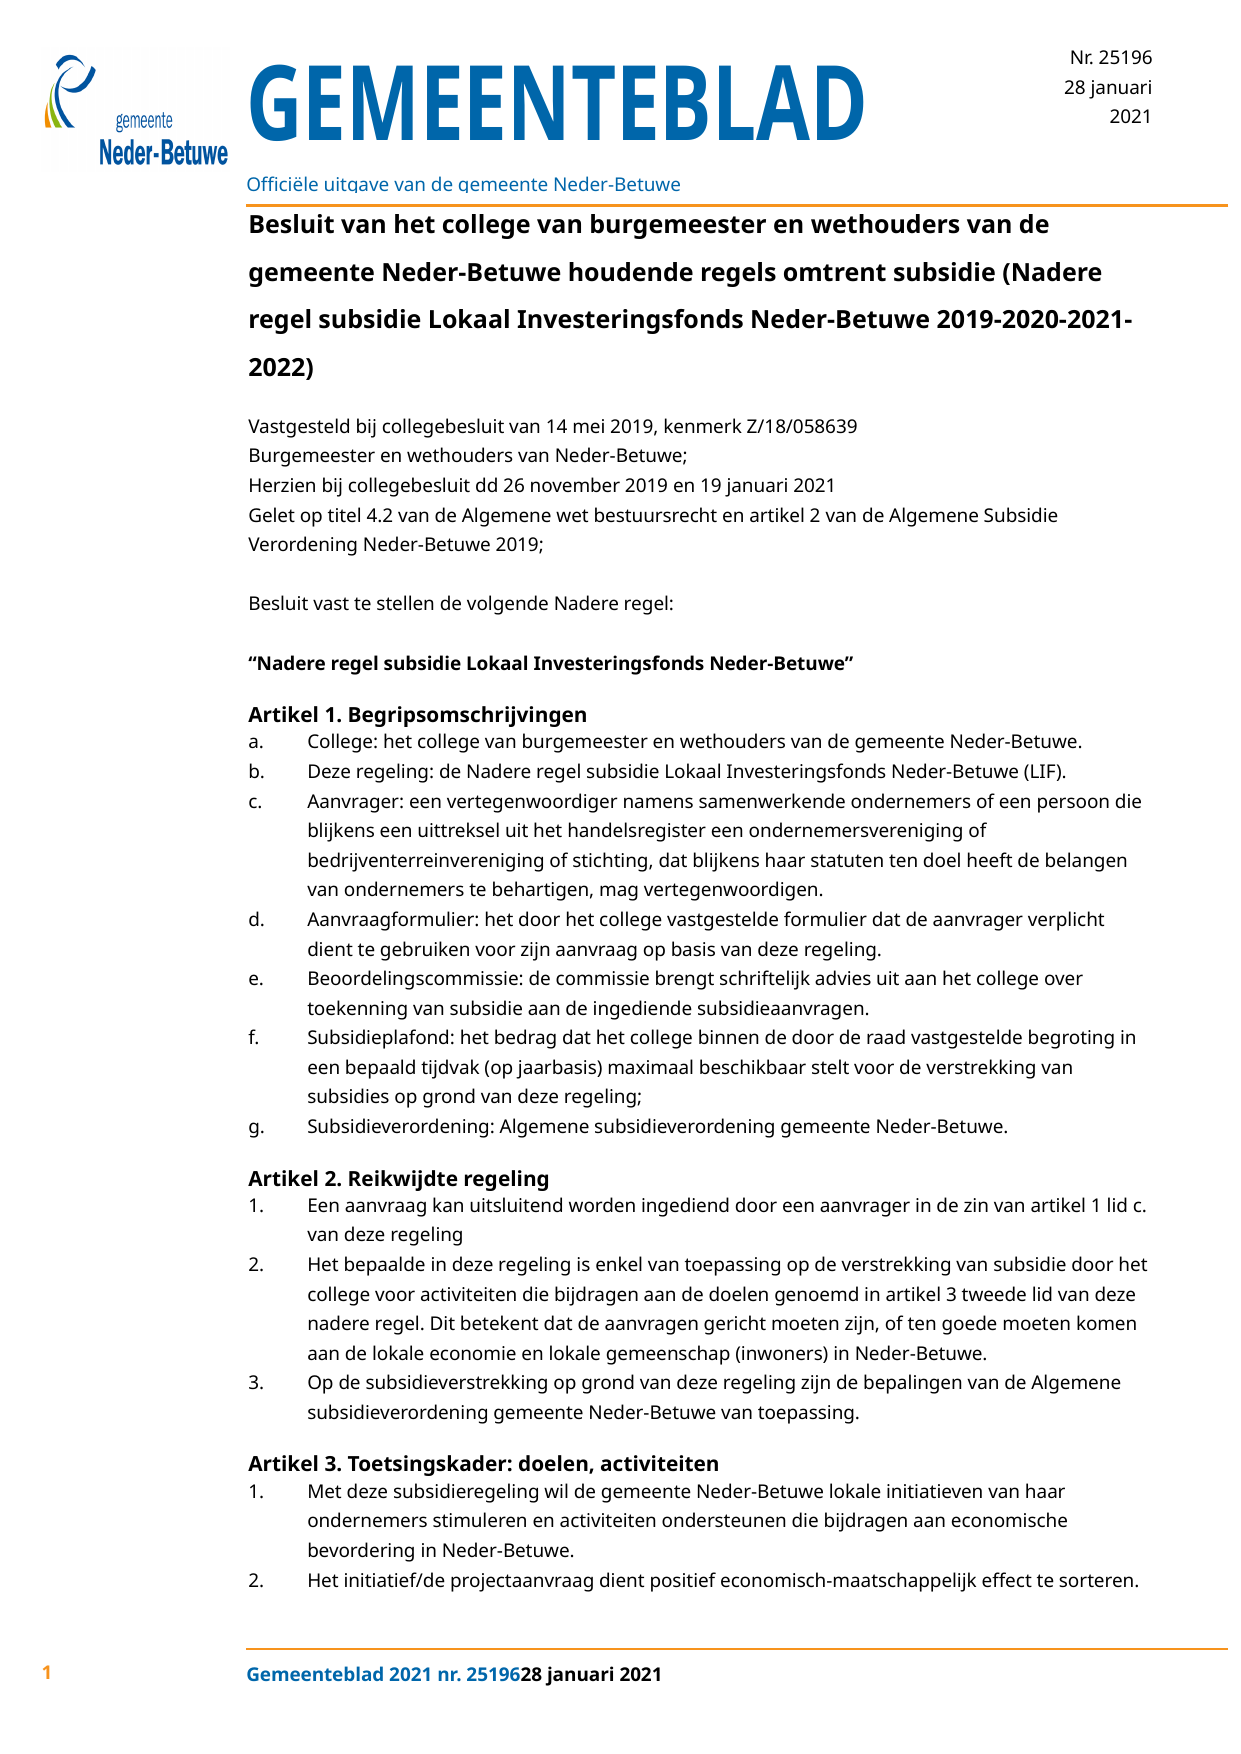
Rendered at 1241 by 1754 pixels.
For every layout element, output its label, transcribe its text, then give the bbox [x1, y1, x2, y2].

list Subsidieverordening: Algemene subsidieverordening gemeente Neder-Betuwe. [248, 1113, 1152, 1139]
list Beoordelingscommissie: de commissie brengt schriftelijk advies uit aan het college over toekenning van subsidie aan de ingediende subsidieaanvragen. [248, 965, 1152, 1021]
list Subsidieplafond: het bedrag dat het college binnen de door de raad vastgestelde begroting in een bepaald tijdvak (op jaarbasis) maximaal beschikbaar stelt voor de verstrekking van subsidies op grond van deze regeling; [248, 1024, 1152, 1109]
text Gelet op titel 4.2 van de Algemene wet bestuursrecht en artikel 2 van de Algemene Subsidie Verordening Neder-Betuwe 2019; [248, 502, 1152, 557]
text Artikel 1. Begripsomschrijvingen [248, 700, 1152, 729]
text Besluit van het college van burgemeester en wethouders van de gemeente Neder-Betuwe houdende regels omtrent subsidie (Nadere regel subsidie Lokaal Investeringsfonds Neder-Betuwe 2019-2020-2021- 2022) [248, 207, 1152, 384]
list Deze regeling: de Nadere regel subsidie Lokaal Investeringsfonds Neder-Betuwe (LIF). [248, 758, 1152, 784]
text Burgemeester en wethouders van Neder-Betuwe; [248, 443, 1152, 468]
list Met deze subsidieregeling wil de gemeente Neder-Betuwe lokale initiatieven van haar ondernemers stimuleren en activiteiten ondersteunen die bijdragen aan economische bevordering in Neder-Betuwe. [248, 1478, 1152, 1563]
list Een aanvraag kan uitsluitend worden ingediend door een aanvrager in de zin van artikel 1 lid c. van deze regeling [248, 1192, 1152, 1247]
list College: het college van burgemeester en wethouders van de gemeente Neder-Betuwe. [248, 729, 1152, 754]
text Vastgesteld bij collegebesluit van 14 mei 2019, kenmerk Z/18/058639 [248, 413, 1152, 439]
text Artikel 3. Toetsingskader: doelen, activiteiten [248, 1449, 1152, 1478]
list Op de subsidieverstrekking op grond van deze regeling zijn de bepalingen van de Algemene subsidieverordening gemeente Neder-Betuwe van toepassing. [248, 1369, 1152, 1425]
list Aanvrager: een vertegenwoordiger namens samenwerkende ondernemers of een persoon die blijkens een uittreksel uit het handelsregister een ondernemersvereniging of bedrijventerreinvereniging of stichting, dat blijkens haar statuten ten doel heeft de belangen van ondernemers te behartigen, mag vertegenwoordigen. [248, 788, 1152, 902]
picture [41, 47, 231, 172]
text “Nadere regel subsidie Lokaal Investeringsfonds Neder-Betuwe” [248, 650, 1152, 676]
list Het initiatief/de projectaanvraag dient positief economisch-maatschappelijk effect te sorteren. [248, 1567, 1152, 1592]
text Besluit vast te stellen de volgende Nadere regel: [248, 591, 1152, 616]
list Aanvraagformulier: het door het college vastgestelde formulier dat de aanvrager verplicht dient te gebruiken voor zijn aanvraag op basis van deze regeling. [248, 906, 1152, 961]
list Het bepaalde in deze regeling is enkel van toepassing op de verstrekking van subsidie door het college voor activiteiten die bijdragen aan de doelen genoemd in artikel 3 tweede lid van deze nadere regel. Dit betekent dat de aanvragen gericht moeten zijn, of ten goede moeten komen aan de lokale economie en lokale gemeenschap (inwoners) in Neder-Betuwe. [248, 1251, 1152, 1366]
text Herzien bij collegebesluit dd 26 november 2019 en 19 januari 2021 [248, 472, 1152, 498]
text Artikel 2. Reikwijdte regeling [248, 1164, 1152, 1192]
